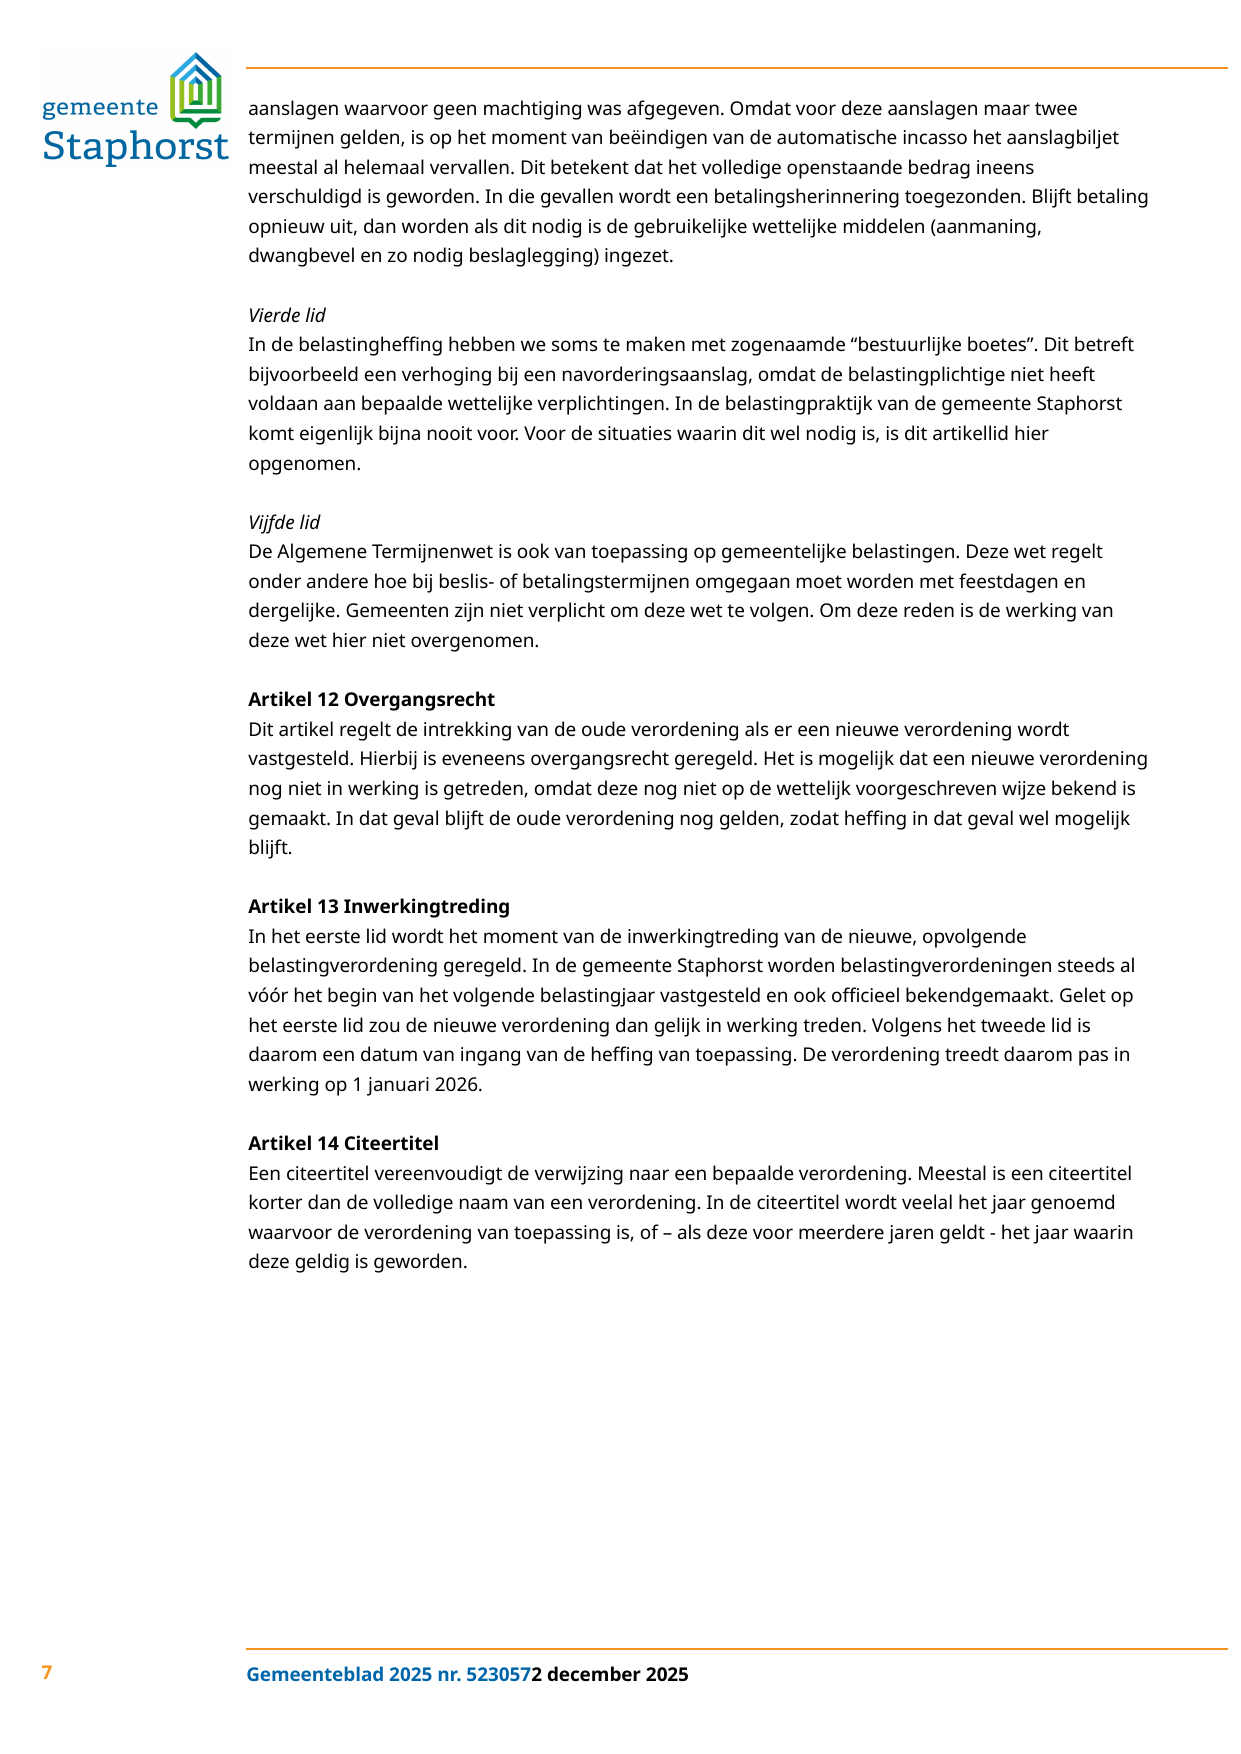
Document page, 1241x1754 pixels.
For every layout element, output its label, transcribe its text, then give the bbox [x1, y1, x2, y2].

text Vierde lid [248, 302, 1152, 328]
text Artikel 12 Overgangsrecht [248, 686, 1152, 712]
picture [41, 47, 231, 172]
text Vijfde lid [248, 509, 1152, 535]
text Artikel 14 Citeertitel [248, 1130, 1152, 1156]
text Artikel 13 Inwerkingtreding [248, 893, 1152, 919]
text Dit artikel regelt de intrekking van de oude verordening als er een nieuwe verordening wordt vastgesteld. Hierbij is eveneens overgangsrecht geregeld. Het is mogelijk dat een nieuwe verordening nog niet in werking is getreden, omdat deze nog niet op de wettelijk voorgeschreven wijze bekend is gemaakt. In dat geval blijft de oude verordening nog gelden, zodat heffing in dat geval wel mogelijk blijft. [248, 716, 1152, 860]
text In het eerste lid wordt het moment van de inwerkingtreding van de nieuwe, opvolgende belastingverordening geregeld. In de gemeente Staphorst worden belastingverordeningen steeds al vóór het begin van het volgende belastingjaar vastgesteld en ook officieel bekendgemaakt. Gelet op het eerste lid zou de nieuwe verordening dan gelijk in werking treden. Volgens het tweede lid is daarom een datum van ingang van de heffing van toepassing. De verordening treedt daarom pas in werking op 1 januari 2026. [248, 923, 1152, 1097]
text De Algemene Termijnenwet is ook van toepassing op gemeentelijke belastingen. Deze wet regelt onder andere hoe bij beslis- of betalingstermijnen omgegaan moet worden met feestdagen en dergelijke. Gemeenten zijn niet verplicht om deze wet te volgen. Om deze reden is de werking van deze wet hier niet overgenomen. [248, 538, 1152, 653]
text aanslagen waarvoor geen machtiging was afgegeven. Omdat voor deze aanslagen maar twee termijnen gelden, is op het moment van beëindigen van de automatische incasso het aanslagbiljet meestal al helemaal vervallen. Dit betekent dat het volledige openstaande bedrag ineens verschuldigd is geworden. In die gevallen wordt een betalingsherinnering toegezonden. Blijft betaling opnieuw uit, dan worden als dit nodig is de gebruikelijke wettelijke middelen (aanmaning, dwangbevel en zo nodig beslaglegging) ingezet. [248, 95, 1152, 268]
text In de belastingheffing hebben we soms te maken met zogenaamde “bestuurlijke boetes”. Dit betreft bijvoorbeeld een verhoging bij een navorderingsaanslag, omdat de belastingplichtige niet heeft voldaan aan bepaalde wettelijke verplichtingen. In de belastingpraktijk van de gemeente Staphorst komt eigenlijk bijna nooit voor. Voor de situaties waarin dit wel nodig is, is dit artikellid hier opgenomen. [248, 331, 1152, 476]
text Een citeertitel vereenvoudigt de verwijzing naar een bepaalde verordening. Meestal is een citeertitel korter dan de volledige naam van een verordening. In de citeertitel wordt veelal het jaar genoemd waarvoor de verordening van toepassing is, of – als deze voor meerdere jaren geldt - het jaar waarin deze geldig is geworden. [248, 1160, 1152, 1274]
